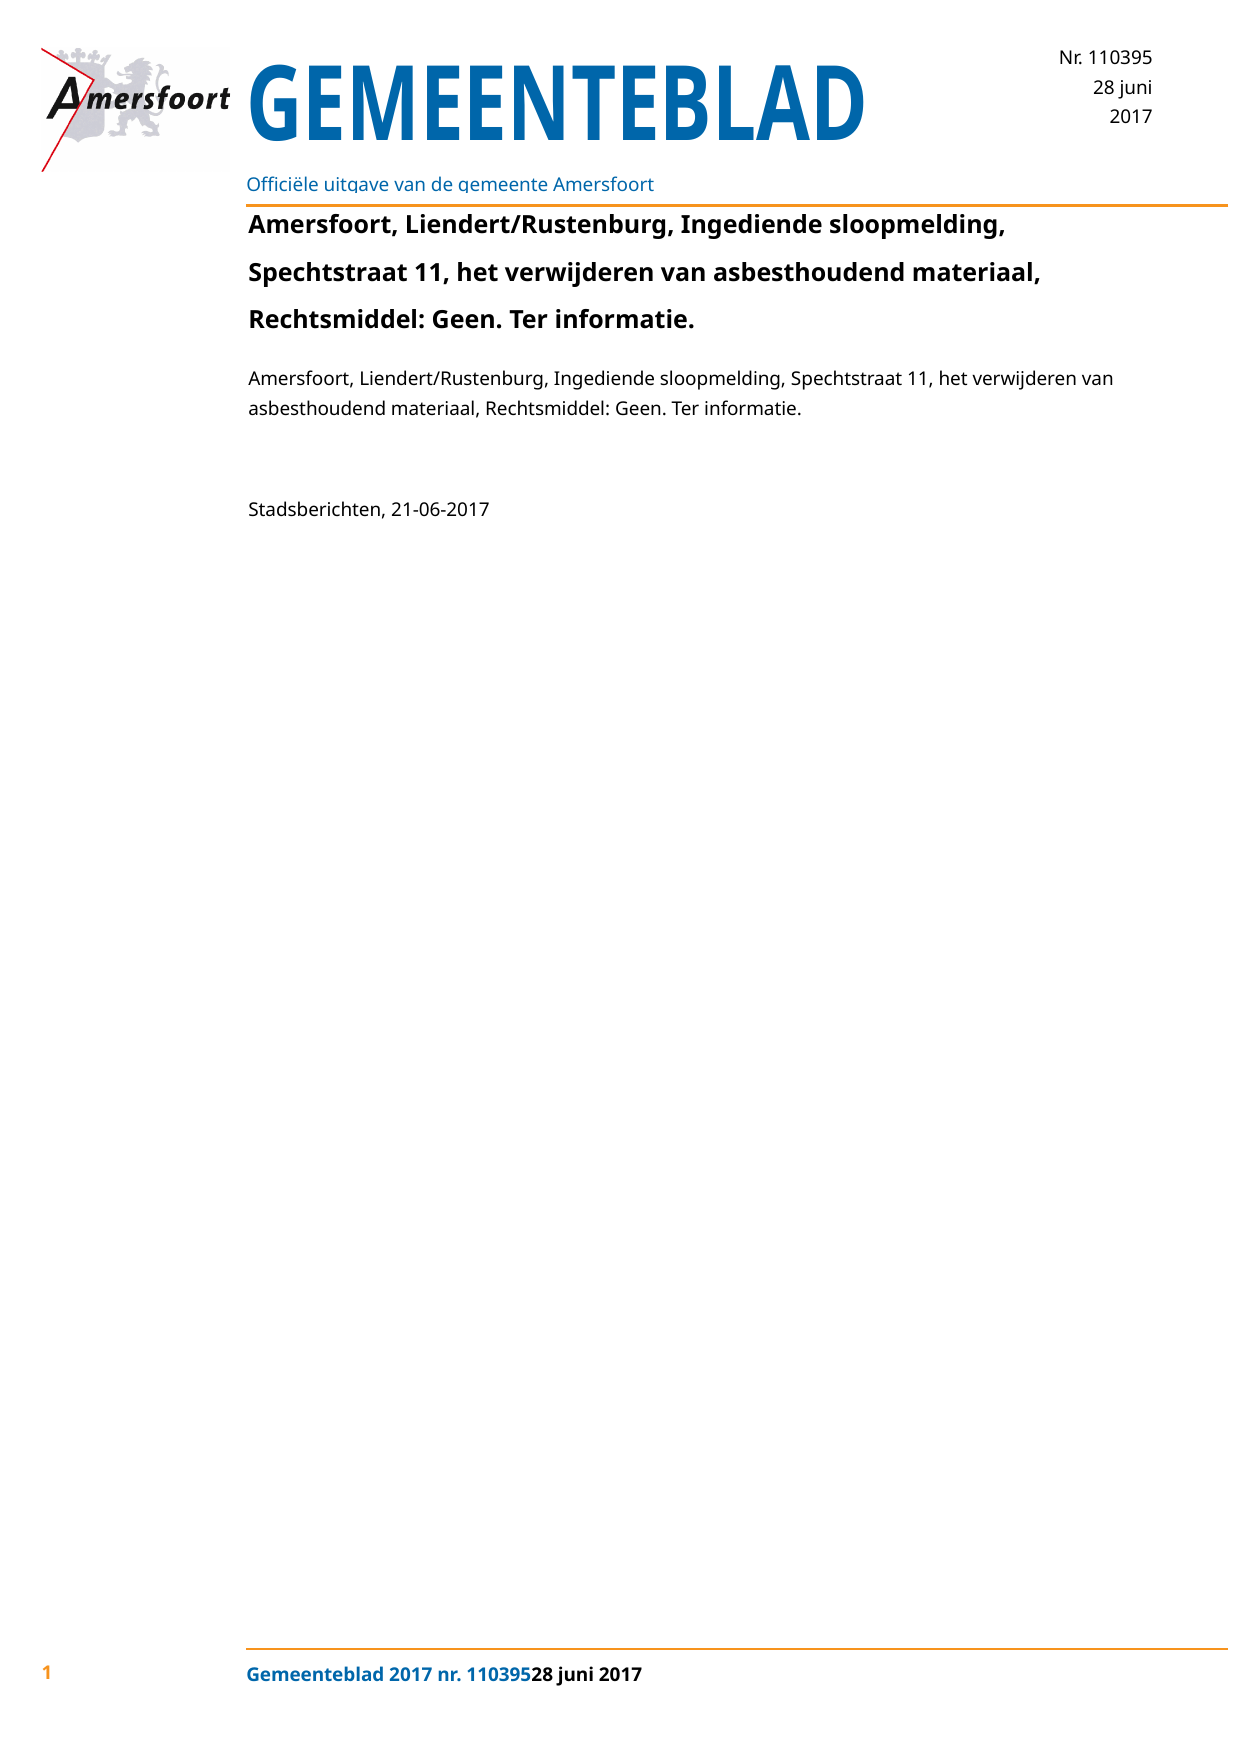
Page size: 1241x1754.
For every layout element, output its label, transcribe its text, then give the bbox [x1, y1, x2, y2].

text Amersfoort, Liendert/Rustenburg, Ingediende sloopmelding, Spechtstraat 11, het verwijderen van asbesthoudend materiaal, Rechtsmiddel: Geen. Ter informatie. [248, 207, 1152, 336]
text Amersfoort, Liendert/Rustenburg, Ingediende sloopmelding, Spechtstraat 11, het verwijderen van asbesthoudend materiaal, Rechtsmiddel: Geen. Ter informatie. [248, 366, 1152, 421]
picture [41, 47, 231, 172]
text Stadsberichten, 21-06-2017 [248, 496, 1152, 522]
